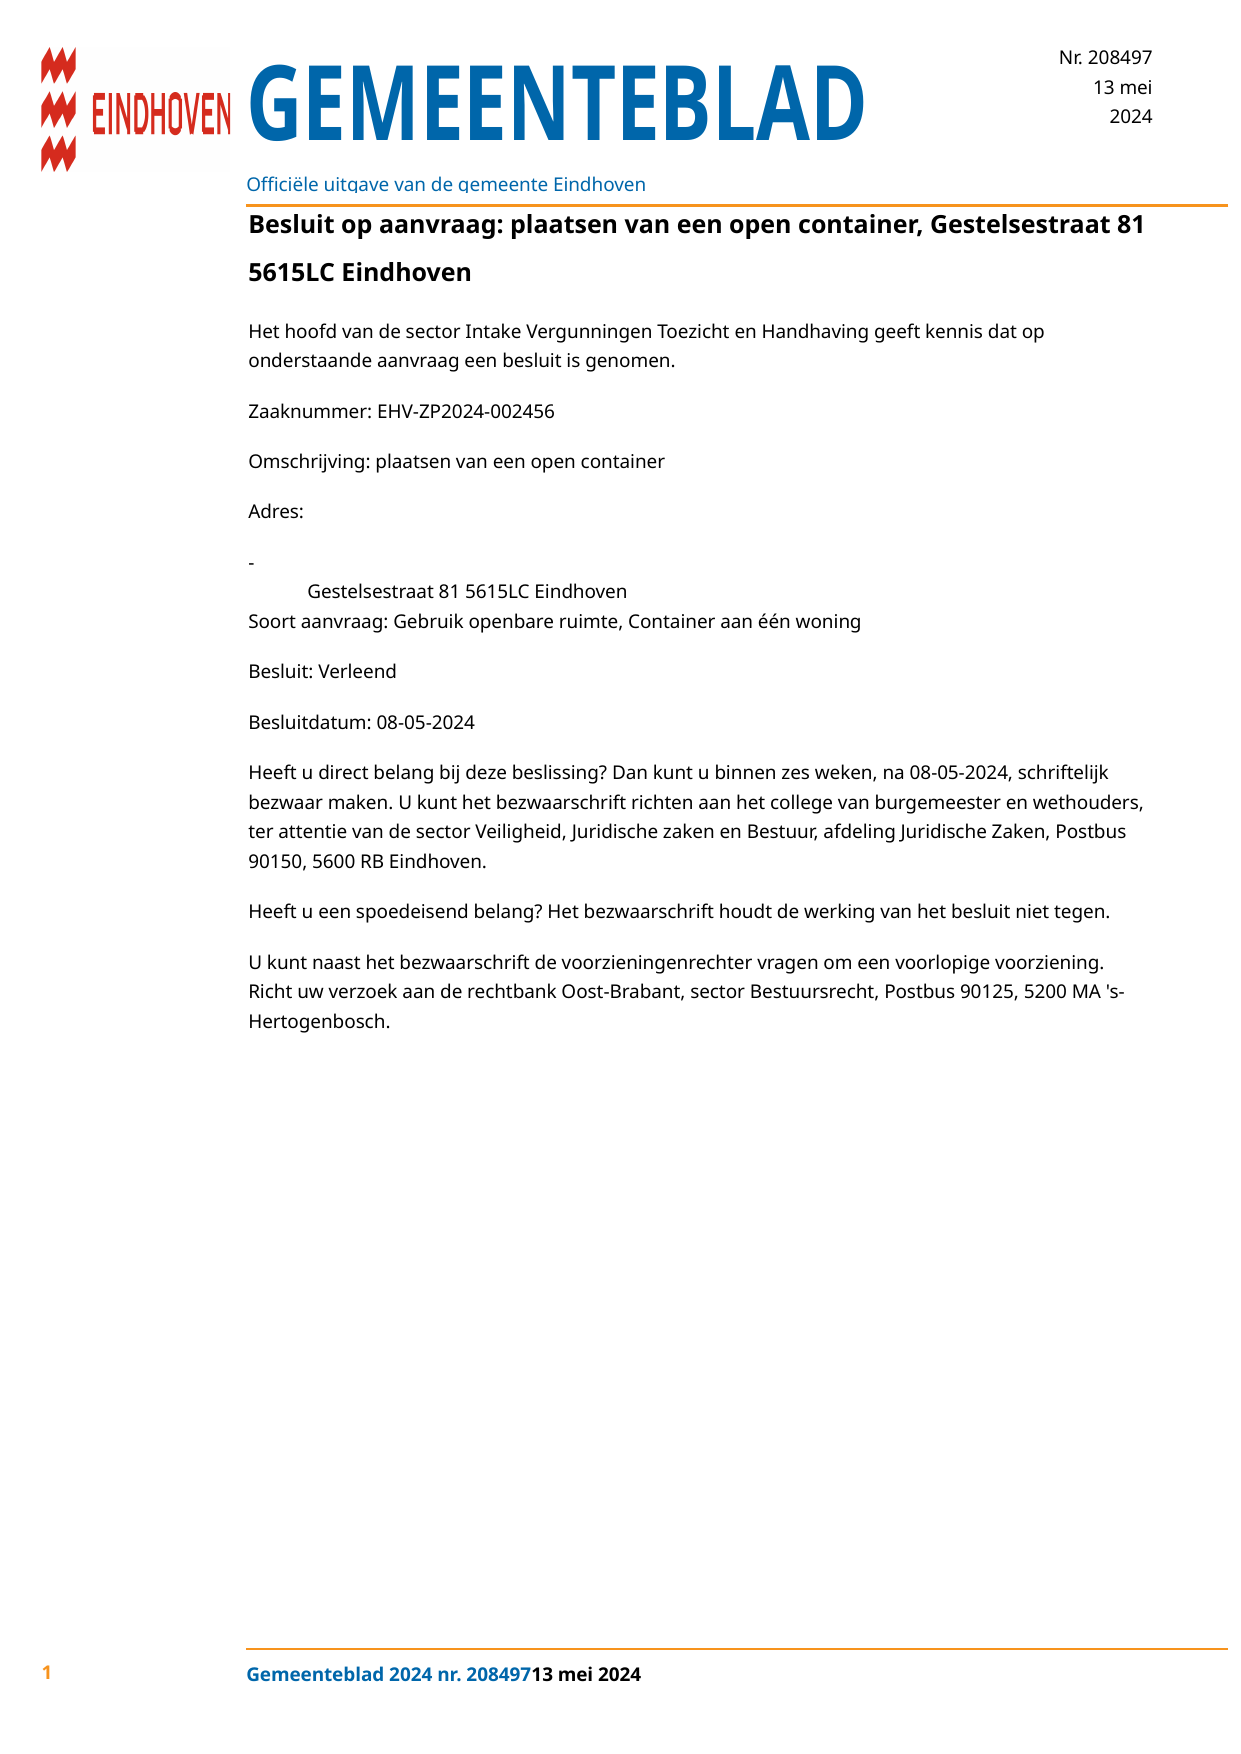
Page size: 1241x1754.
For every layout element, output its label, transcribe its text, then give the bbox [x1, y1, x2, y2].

text Omschrijving: plaatsen van een open container [248, 448, 1152, 474]
text Besluitdatum: 08-05-2024 [248, 709, 1152, 735]
text Adres: [248, 499, 1152, 524]
text Het hoofd van de sector Intake Vergunningen Toezicht en Handhaving geeft kennis dat op onderstaande aanvraag een besluit is genomen. [248, 318, 1152, 373]
text Heeft u direct belang bij deze beslissing? Dan kunt u binnen zes weken, na 08-05-2024, schriftelijk bezwaar maken. U kunt het bezwaarschrift richten aan het college van burgemeester en wethouders, ter attentie van de sector Veiligheid, Juridische zaken en Bestuur, afdeling Juridische Zaken, Postbus 90150, 5600 RB Eindhoven. [248, 759, 1152, 874]
text Besluit: Verleend [248, 659, 1152, 684]
text Besluit op aanvraag: plaatsen van een open container, Gestelsestraat 81 5615LC Eindhoven [248, 207, 1152, 288]
text U kunt naast het bezwaarschrift de voorzieningenrechter vragen om een voorlopige voorziening. Richt uw verzoek aan de rechtbank Oost-Brabant, sector Bestuursrecht, Postbus 90125, 5200 MA 's-Hertogenbosch. [248, 949, 1152, 1034]
list Gestelsestraat 81 5615LC Eindhoven [248, 579, 1152, 604]
picture [41, 47, 231, 172]
text Zaaknummer: EHV-ZP2024-002456 [248, 398, 1152, 424]
text Heeft u een spoedeisend belang? Het bezwaarschrift houdt de werking van het besluit niet tegen. [248, 899, 1152, 924]
text Soort aanvraag: Gebruik openbare ruimte, Container aan één woning [248, 608, 1152, 634]
